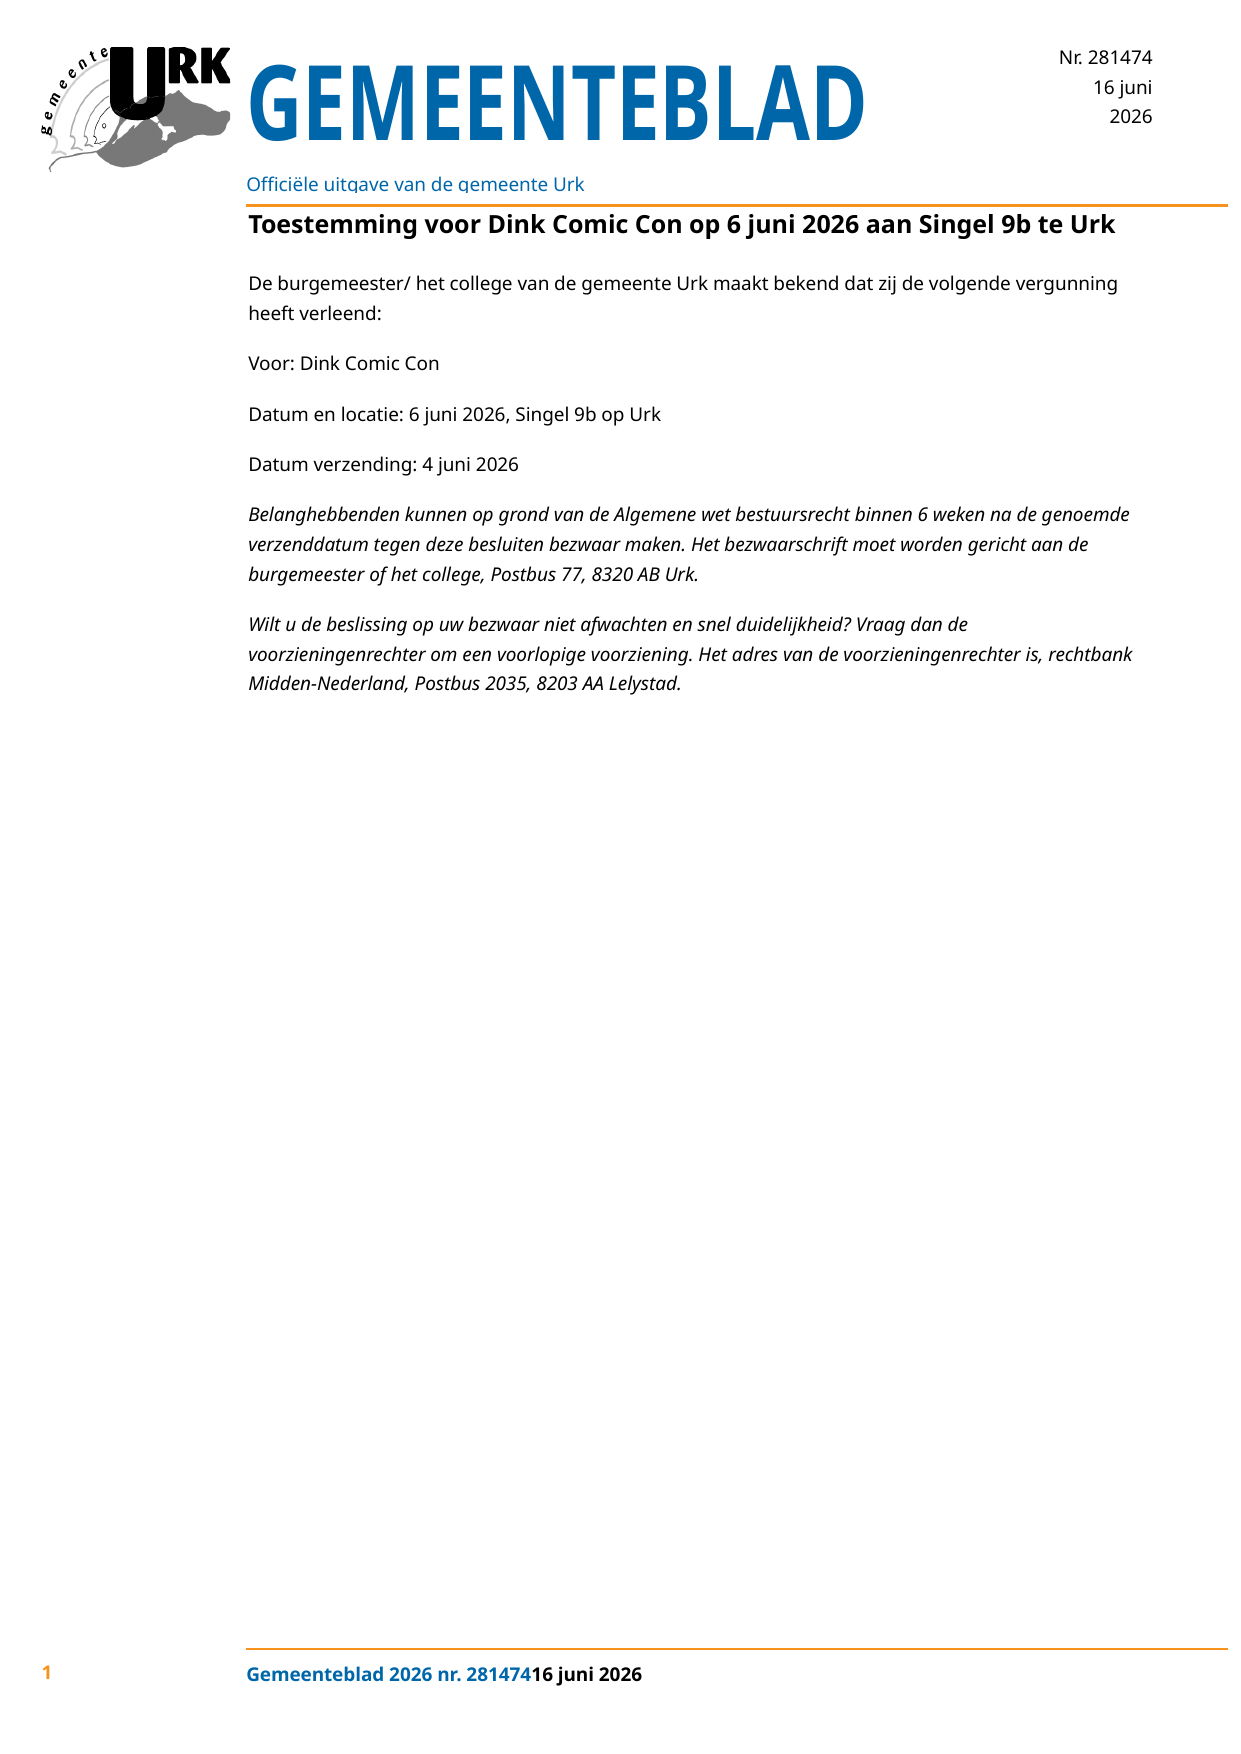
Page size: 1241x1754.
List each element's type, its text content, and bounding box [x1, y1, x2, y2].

text Voor: Dink Comic Con [248, 350, 1152, 376]
text De burgemeester/ het college van de gemeente Urk maakt bekend dat zij de volgende vergunning heeft verleend: [248, 270, 1152, 326]
text Belanghebbenden kunnen op grond van de Algemene wet bestuursrecht binnen 6 weken na de genoemde verzenddatum tegen deze besluiten bezwaar maken. Het bezwaarschrift moet worden gericht aan de burgemeester of het college, Postbus 77, 8320 AB Urk. [248, 502, 1152, 586]
text Datum en locatie: 6 juni 2026, Singel 9b op Urk [248, 401, 1152, 426]
text Wilt u de beslissing op uw bezwaar niet afwachten en snel duidelijkheid? Vraag dan de voorzieningenrechter om een voorlopige voorziening. Het adres van de voorzieningenrechter is, rechtbank Midden-Nederland, Postbus 2035, 8203 AA Lelystad. [248, 611, 1152, 696]
picture [41, 47, 231, 172]
text Toestemming voor Dink Comic Con op 6 juni 2026 aan Singel 9b te Urk [248, 207, 1152, 241]
text Datum verzending: 4 juni 2026 [248, 451, 1152, 477]
